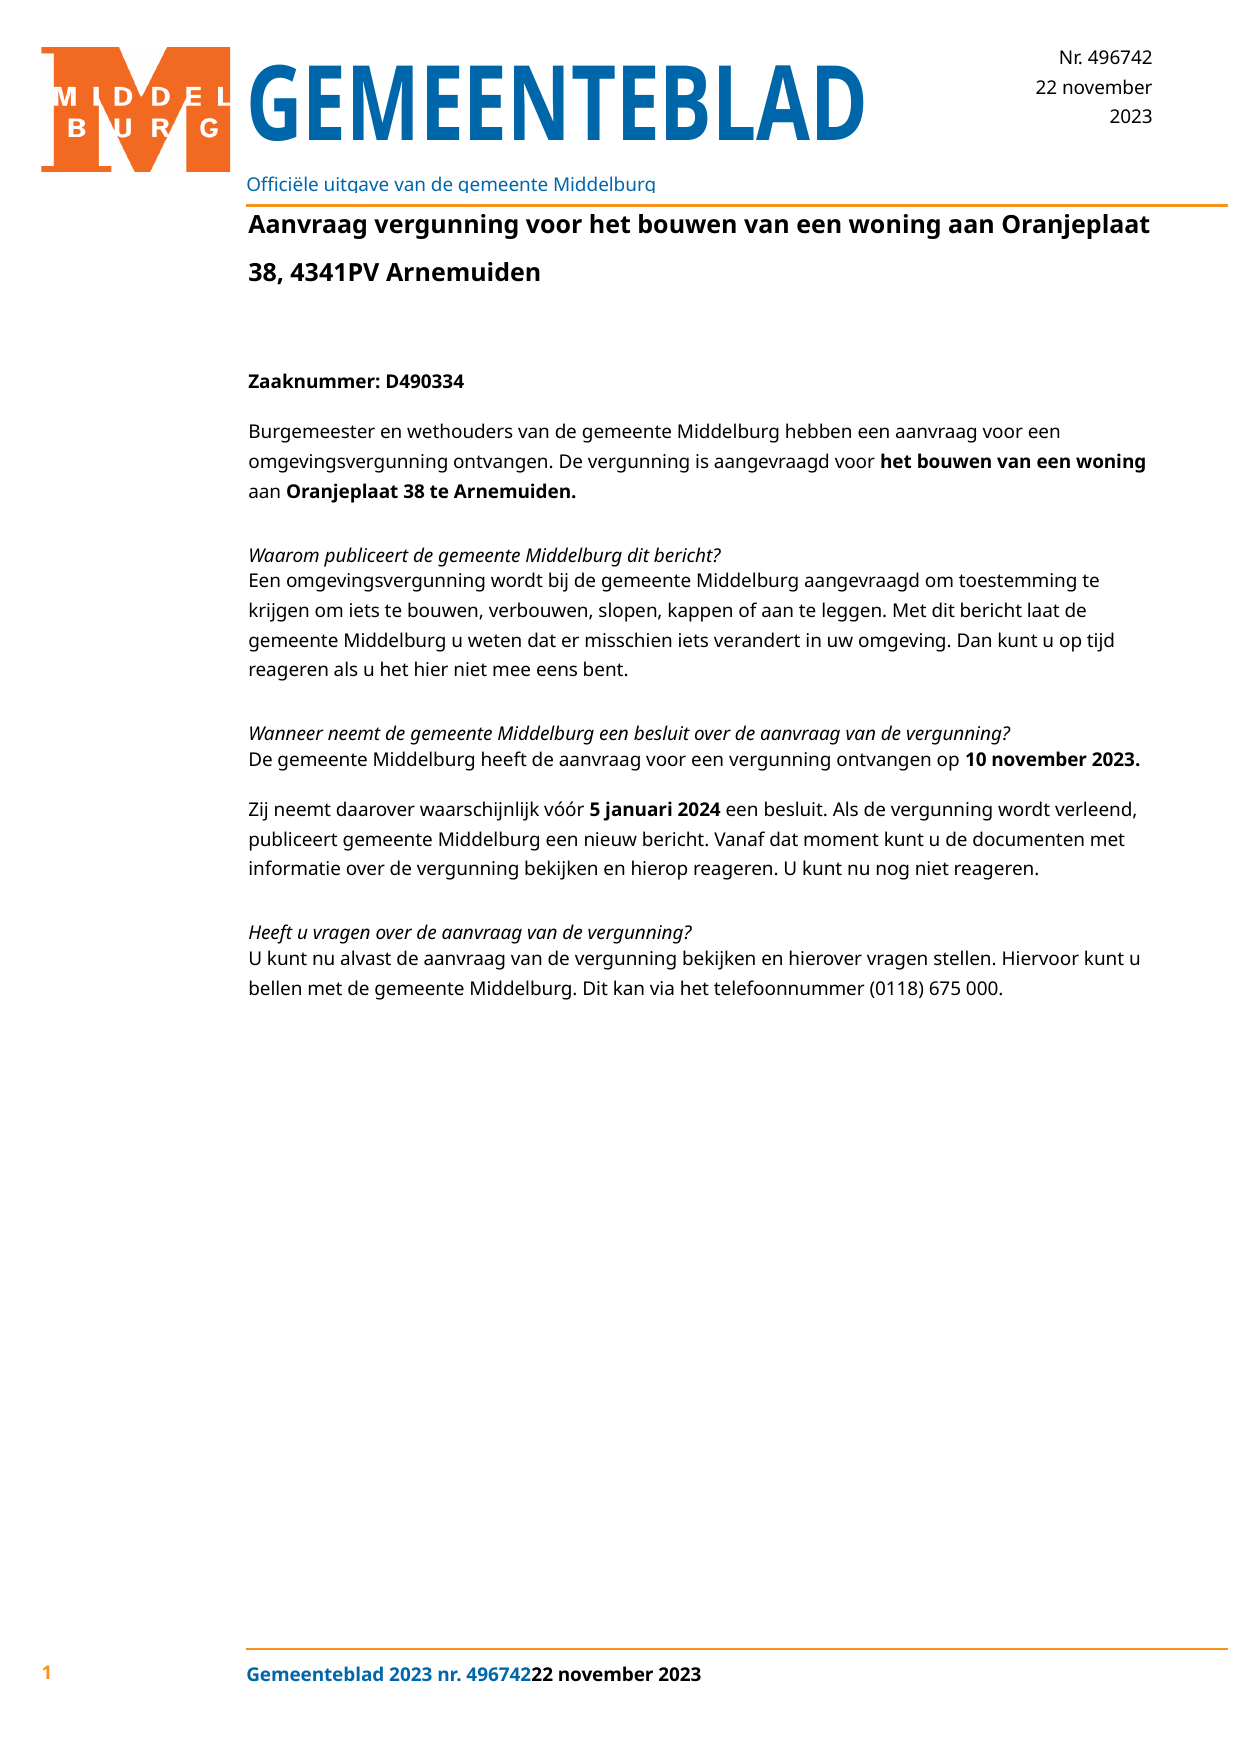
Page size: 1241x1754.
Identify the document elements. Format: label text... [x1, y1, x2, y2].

text Zaaknummer: D490334 [248, 368, 1152, 394]
text De gemeente Middelburg heeft de aanvraag voor een vergunning ontvangen op 10 november 2023. [248, 746, 1152, 772]
text Heeft u vragen over de aanvraag van de vergunning? [248, 919, 1152, 945]
text Aanvraag vergunning voor het bouwen van een woning aan Oranjeplaat 38, 4341PV Arnemuiden [248, 207, 1152, 288]
text Burgemeester en wethouders van de gemeente Middelburg hebben een aanvraag voor een omgevingsvergunning ontvangen. De vergunning is aangevraagd voor het bouwen van een woning aan Oranjeplaat 38 te Arnemuiden. [248, 419, 1152, 504]
text Een omgevingsvergunning wordt bij de gemeente Middelburg aangevraagd om toestemming te krijgen om iets te bouwen, verbouwen, slopen, kappen of aan te leggen. Met dit bericht laat de gemeente Middelburg u weten dat er misschien iets verandert in uw omgeving. Dan kunt u op tijd reageren als u het hier niet mee eens bent. [248, 568, 1152, 682]
text Wanneer neemt de gemeente Middelburg een besluit over de aanvraag van de vergunning? [248, 720, 1152, 746]
text U kunt nu alvast de aanvraag van de vergunning bekijken en hierover vragen stellen. Hiervoor kunt u bellen met de gemeente Middelburg. Dit kan via het telefoonnummer (0118) 675 000. [248, 945, 1152, 1001]
text Zij neemt daarover waarschijnlijk vóór 5 januari 2024 een besluit. Als de vergunning wordt verleend, publiceert gemeente Middelburg een nieuw bericht. Vanaf dat moment kunt u de documenten met informatie over de vergunning bekijken en hierop reageren. U kunt nu nog niet reageren. [248, 796, 1152, 881]
picture [41, 47, 231, 172]
text Waarom publiceert de gemeente Middelburg dit bericht? [248, 542, 1152, 568]
